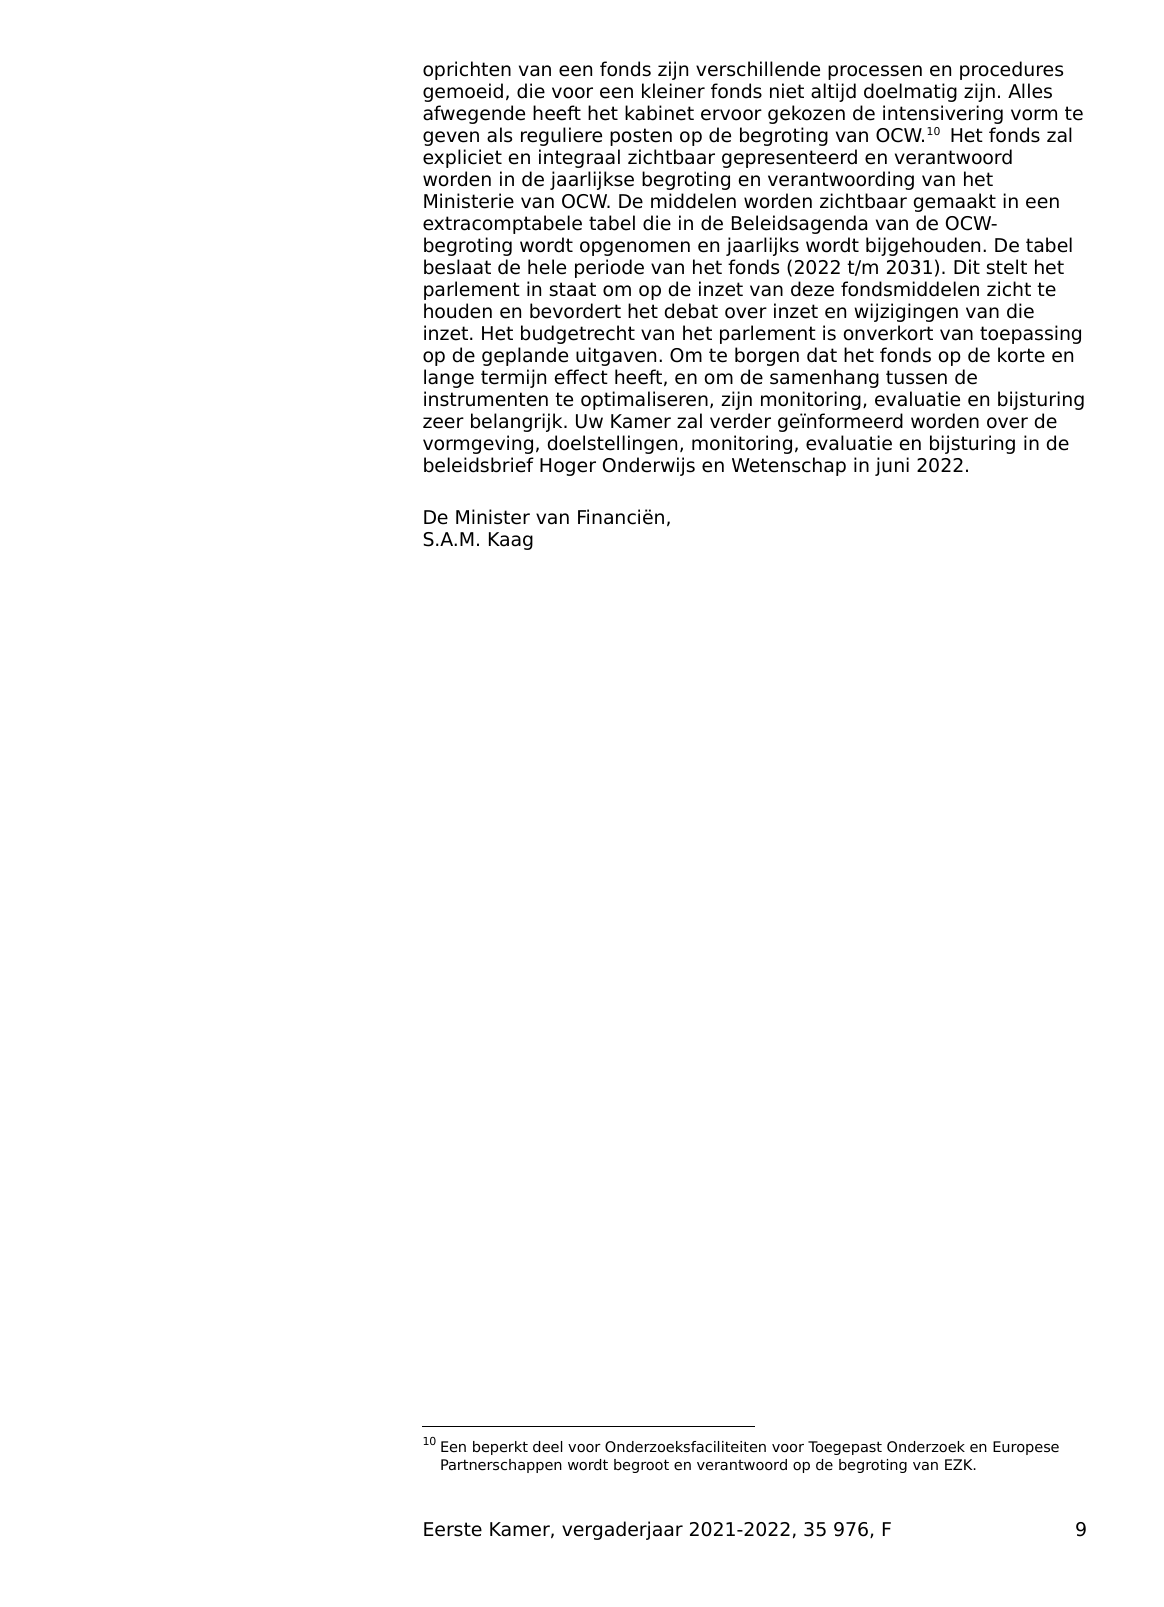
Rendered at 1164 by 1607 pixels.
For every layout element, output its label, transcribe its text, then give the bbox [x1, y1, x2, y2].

text oprichten van een fonds zijn verschillende processen en procedures gemoeid, die voor een kleiner fonds niet altijd doelmatig zijn. Alles afwegende heeft het kabinet ervoor gekozen de intensivering vorm te geven als reguliere posten op de begroting van OCW. Het fonds zal expliciet en integraal zichtbaar gepresenteerd en verantwoord worden in de jaarlijkse begroting en verantwoording van het Ministerie van OCW. De middelen worden zichtbaar gemaakt in een extracomptabele tabel die in de Beleidsagenda van de OCW-begroting wordt opgenomen en jaarlijks wordt bijgehouden. De tabel beslaat de hele periode van het fonds (2022 t/m 2031). Dit stelt het parlement in staat om op de inzet van deze fondsmiddelen zicht te houden en bevordert het debat over inzet en wijzigingen van die inzet. Het budgetrecht van het parlement is onverkort van toepassing op de geplande uitgaven. Om te borgen dat het fonds op de korte en lange termijn effect heeft, en om de samenhang tussen de instrumenten te optimaliseren, zijn monitoring, evaluatie en bijsturing zeer belangrijk. Uw Kamer zal verder geïnformeerd worden over de vormgeving, doelstellingen, monitoring, evaluatie en bijsturing in de beleidsbrief Hoger Onderwijs en Wetenschap in juni 2022. [422, 59, 1087, 477]
text Een beperkt deel voor Onderzoeksfaciliteiten voor Toegepast Onderzoek en Europese Partnerschappen wordt begroot en verantwoord op de begroting van EZK. [422, 1435, 1087, 1474]
text De Minister van Financiën, S.A.M. Kaag [422, 507, 1087, 551]
